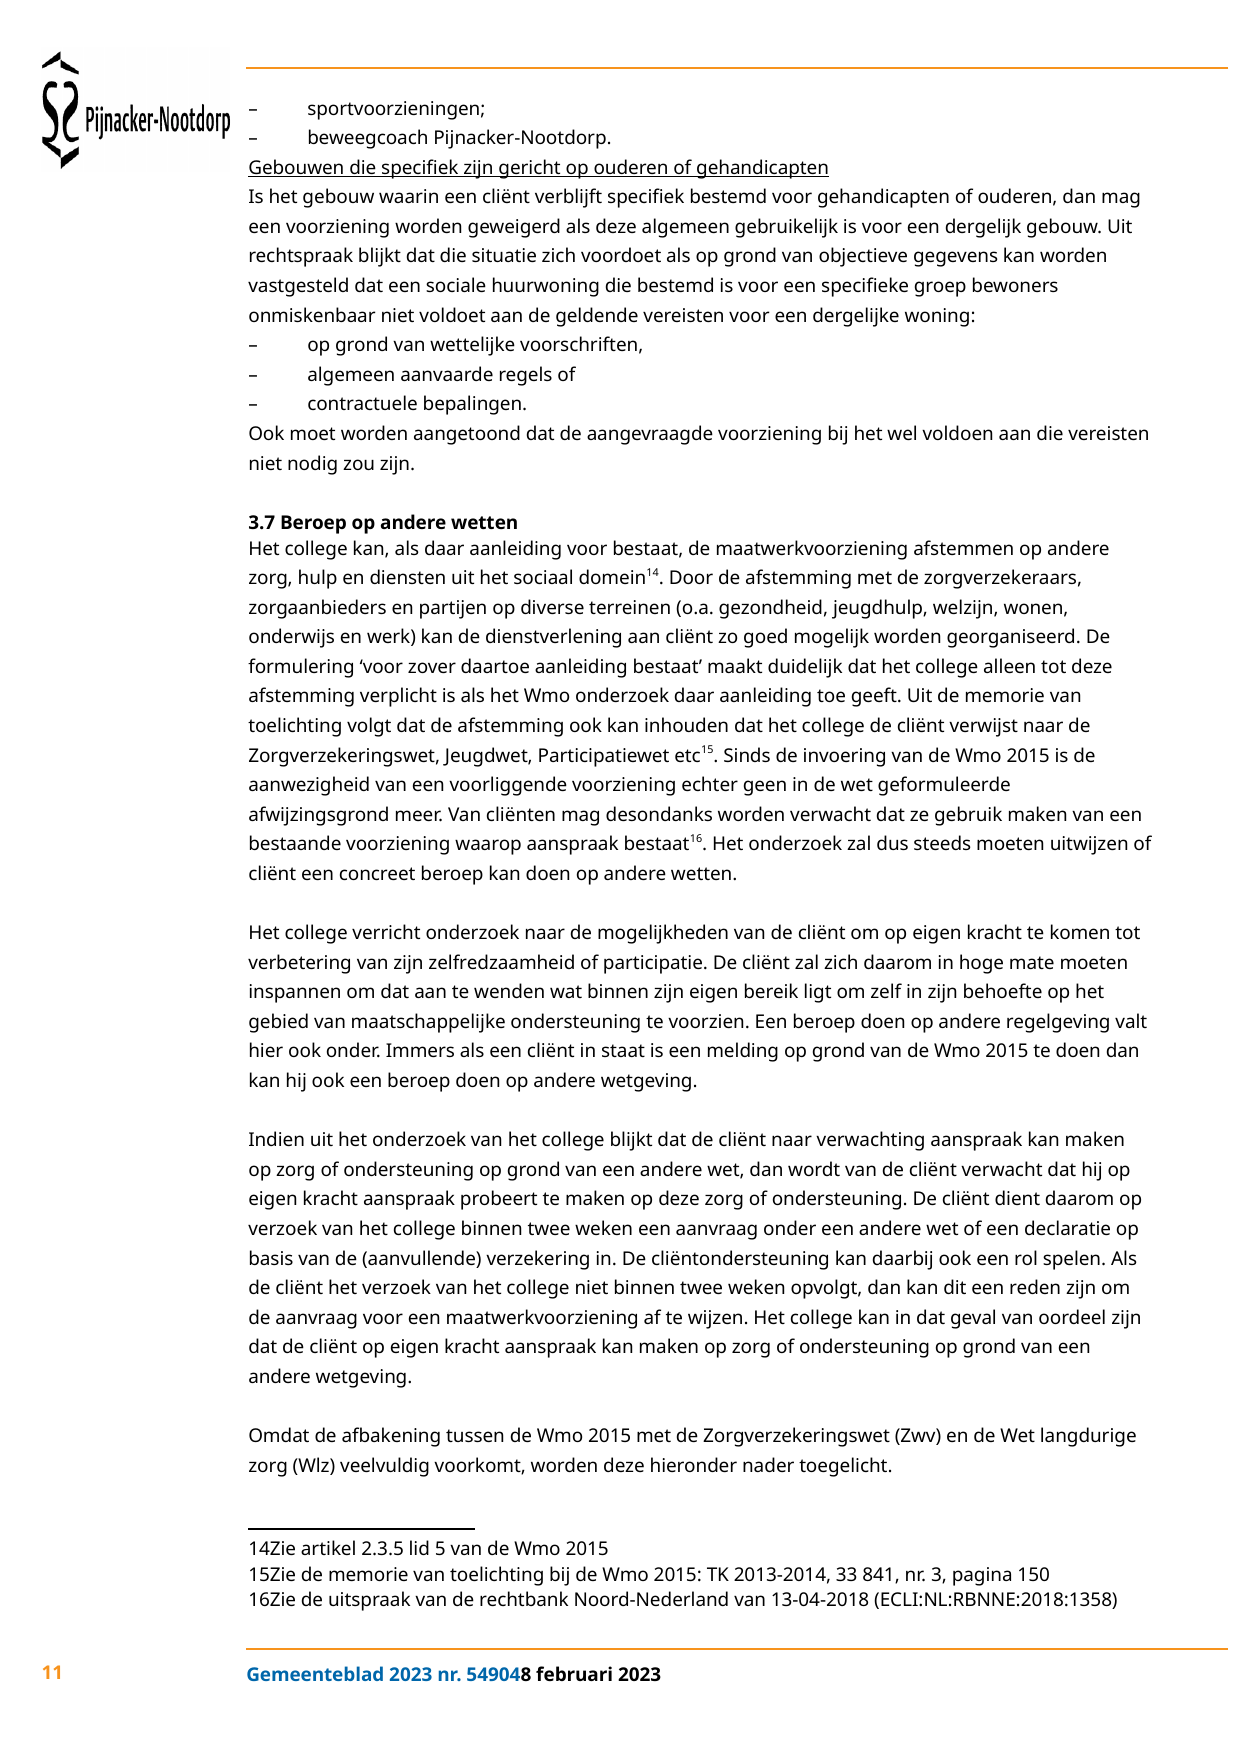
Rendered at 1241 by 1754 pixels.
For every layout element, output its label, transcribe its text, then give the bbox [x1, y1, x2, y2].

text Omdat de afbakening tussen de Wmo 2015 met de Zorgverzekeringswet (Zwv) en de Wet langdurige zorg (Wlz) veelvuldig voorkomt, worden deze hieronder nader toegelicht. [248, 1422, 1152, 1477]
list op grond van wettelijke voorschriften, [248, 331, 1152, 357]
picture [41, 47, 231, 172]
text Het college verricht onderzoek naar de mogelijkheden van de cliënt om op eigen kracht te komen tot verbetering van zijn zelfredzaamheid of participatie. De cliënt zal zich daarom in hoge mate moeten inspannen om dat aan te wenden wat binnen zijn eigen bereik ligt om zelf in zijn behoefte op het gebied van maatschappelijke ondersteuning te voorzien. Een beroep doen op andere regelgeving valt hier ook onder. Immers als een cliënt in staat is een melding op grond van de Wmo 2015 te doen dan kan hij ook een beroep doen op andere wetgeving. [248, 919, 1152, 1093]
text Zie de memorie van toelichting bij de Wmo 2015: TK 2013-2014, 33 841, nr. 3, pagina 150 [248, 1561, 1152, 1586]
text 3.7 Beroep op andere wetten [248, 509, 1152, 535]
text Is het gebouw waarin een cliënt verblijft specifiek bestemd voor gehandicapten of ouderen, dan mag een voorziening worden geweigerd als deze algemeen gebruikelijk is voor een dergelijk gebouw. Uit rechtspraak blijkt dat die situatie zich voordoet als op grond van objectieve gegevens kan worden vastgesteld dat een sociale huurwoning die bestemd is voor een specifieke groep bewoners onmiskenbaar niet voldoet aan de geldende vereisten voor een dergelijke woning: [248, 183, 1152, 328]
text Het college kan, als daar aanleiding voor bestaat, de maatwerkvoorziening afstemmen op andere zorg, hulp en diensten uit het sociaal domein. Door de afstemming met de zorgverzekeraars, zorgaanbieders en partijen op diverse terreinen (o.a. gezondheid, jeugdhulp, welzijn, wonen, onderwijs en werk) kan de dienstverlening aan cliënt zo goed mogelijk worden georganiseerd. De formulering ‘voor zover daartoe aanleiding bestaat’ maakt duidelijk dat het college alleen tot deze afstemming verplicht is als het Wmo onderzoek daar aanleiding toe geeft. Uit de memorie van toelichting volgt dat de afstemming ook kan inhouden dat het college de cliënt verwijst naar de Zorgverzekeringswet, Jeugdwet, Participatiewet etc. Sinds de invoering van de Wmo 2015 is de aanwezigheid van een voorliggende voorziening echter geen in de wet geformuleerde afwijzingsgrond meer. Van cliënten mag desondanks worden verwacht dat ze gebruik maken van een bestaande voorziening waarop aanspraak bestaat. Het onderzoek zal dus steeds moeten uitwijzen of cliënt een concreet beroep kan doen op andere wetten. [248, 535, 1152, 886]
text Zie de uitspraak van de rechtbank Noord-Nederland van 13-04-2018 (ECLI:NL:RBNNE:2018:1358) [248, 1586, 1152, 1612]
text Indien uit het onderzoek van het college blijkt dat de cliënt naar verwachting aanspraak kan maken op zorg of ondersteuning op grond van een andere wet, dan wordt van de cliënt verwacht dat hij op eigen kracht aanspraak probeert te maken op deze zorg of ondersteuning. De cliënt dient daarom op verzoek van het college binnen twee weken een aanvraag onder een andere wet of een declaratie op basis van de (aanvullende) verzekering in. De cliëntondersteuning kan daarbij ook een rol spelen. Als de cliënt het verzoek van het college niet binnen twee weken opvolgt, dan kan dit een reden zijn om de aanvraag voor een maatwerkvoorziening af te wijzen. Het college kan in dat geval van oordeel zijn dat de cliënt op eigen kracht aanspraak kan maken op zorg of ondersteuning op grond van een andere wetgeving. [248, 1126, 1152, 1389]
text Ook moet worden aangetoond dat de aangevraagde voorziening bij het wel voldoen aan die vereisten niet nodig zou zijn. [248, 420, 1152, 476]
list algemeen aanvaarde regels of [248, 361, 1152, 387]
text Zie artikel 2.3.5 lid 5 van de Wmo 2015 [248, 1535, 1152, 1561]
list contractuele bepalingen. [248, 391, 1152, 416]
list sportvoorzieningen; [248, 95, 1152, 121]
list beweegcoach Pijnacker-Nootdorp. [248, 124, 1152, 150]
text Gebouwen die specifiek zijn gericht op ouderen of gehandicapten [248, 154, 1152, 180]
